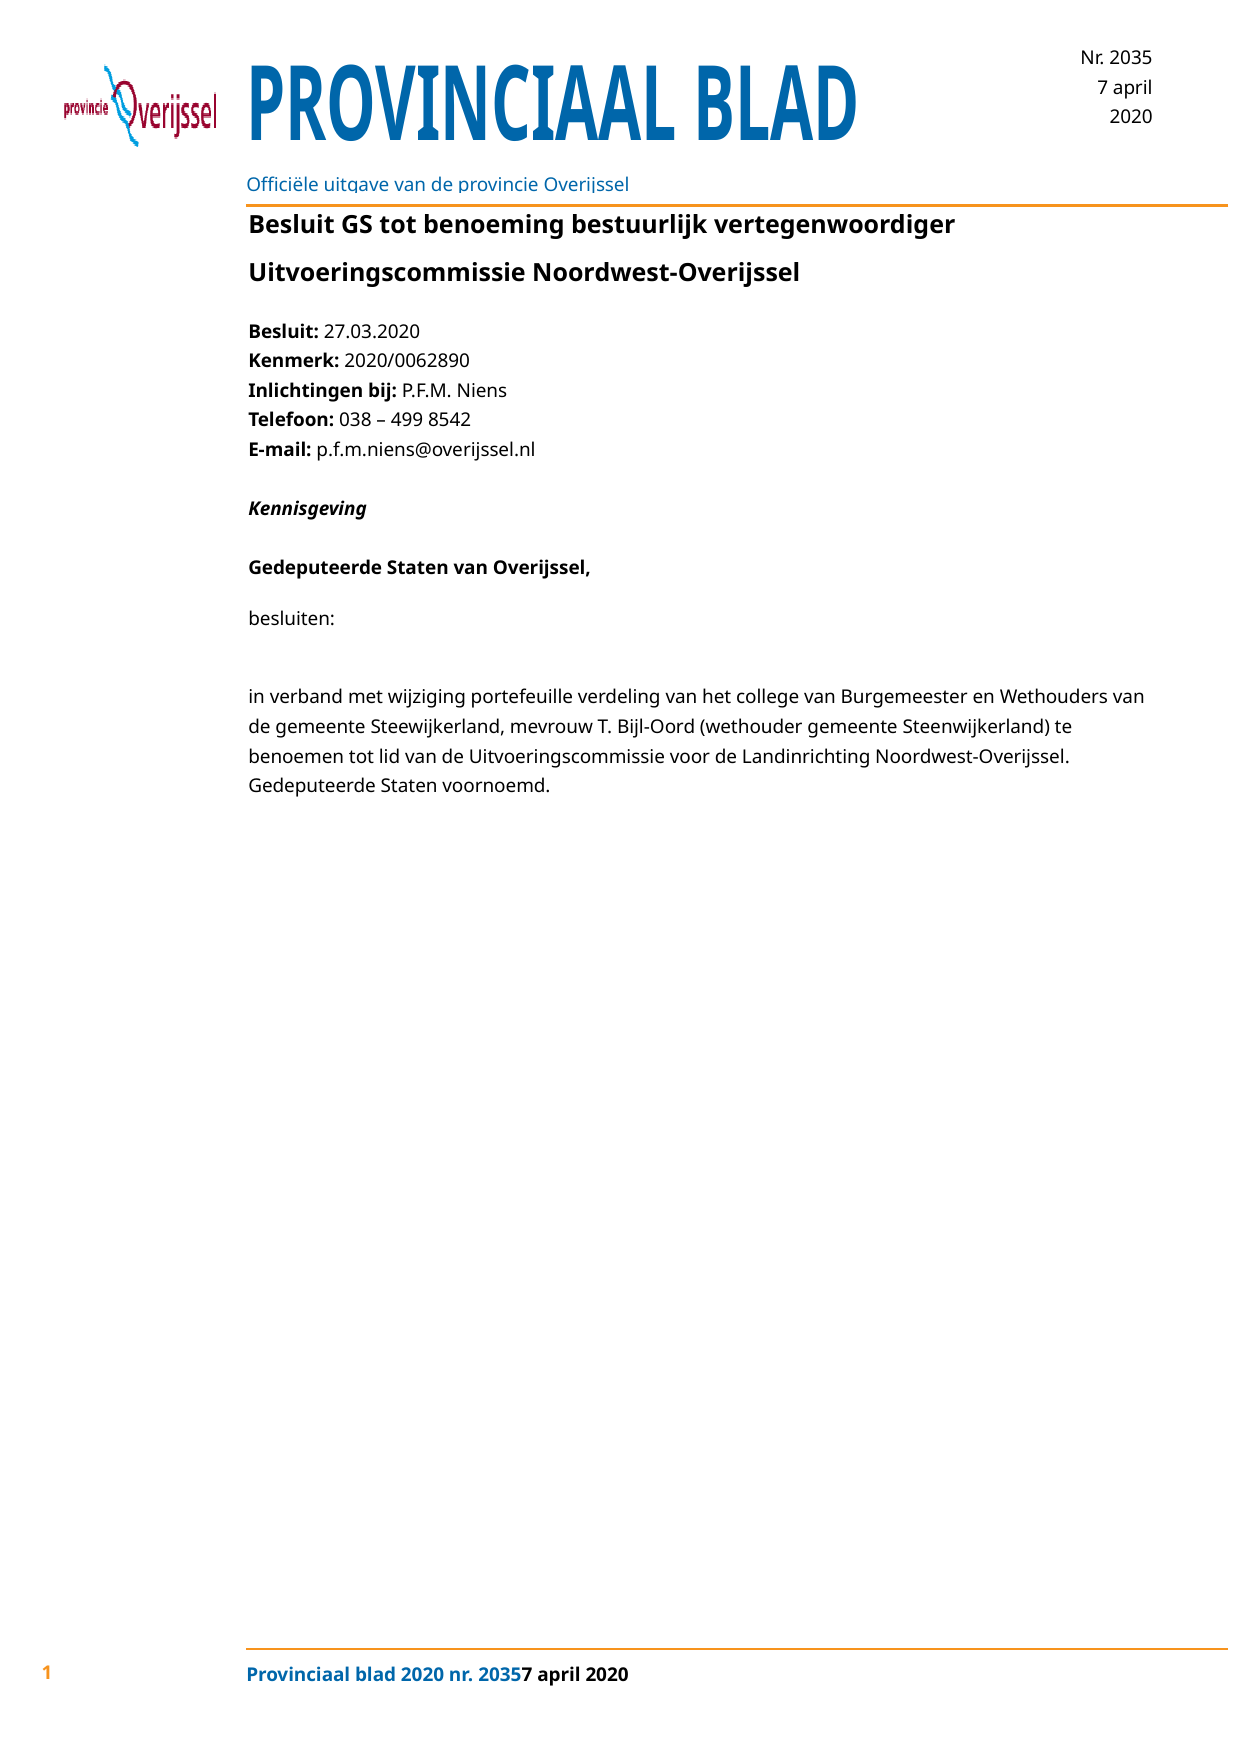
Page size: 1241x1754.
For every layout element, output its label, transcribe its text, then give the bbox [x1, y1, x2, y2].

text besluiten: [248, 605, 1152, 631]
text Kennisgeving [248, 495, 1152, 521]
text Gedeputeerde Staten voornoemd. [248, 772, 1152, 798]
picture [41, 47, 231, 172]
text E-mail: p.f.m.niens@overijssel.nl [248, 436, 1152, 462]
text Gedeputeerde Staten van Overijssel, [248, 554, 1152, 580]
text in verband met wijziging portefeuille verdeling van het college van Burgemeester en Wethouders van de gemeente Steewijkerland, mevrouw T. Bijl-Oord (wethouder gemeente Steenwijkerland) te benoemen tot lid van de Uitvoeringscommissie voor de Landinrichting Noordwest-Overijssel. [248, 684, 1152, 769]
text Kenmerk: 2020/0062890 [248, 347, 1152, 373]
text Besluit GS tot benoeming bestuurlijk vertegenwoordiger Uitvoeringscommissie Noordwest-Overijssel [248, 207, 1152, 288]
text Telefoon: 038 – 499 8542 [248, 407, 1152, 432]
text Besluit: 27.03.2020 [248, 318, 1152, 344]
text Inlichtingen bij: P.F.M. Niens [248, 377, 1152, 403]
